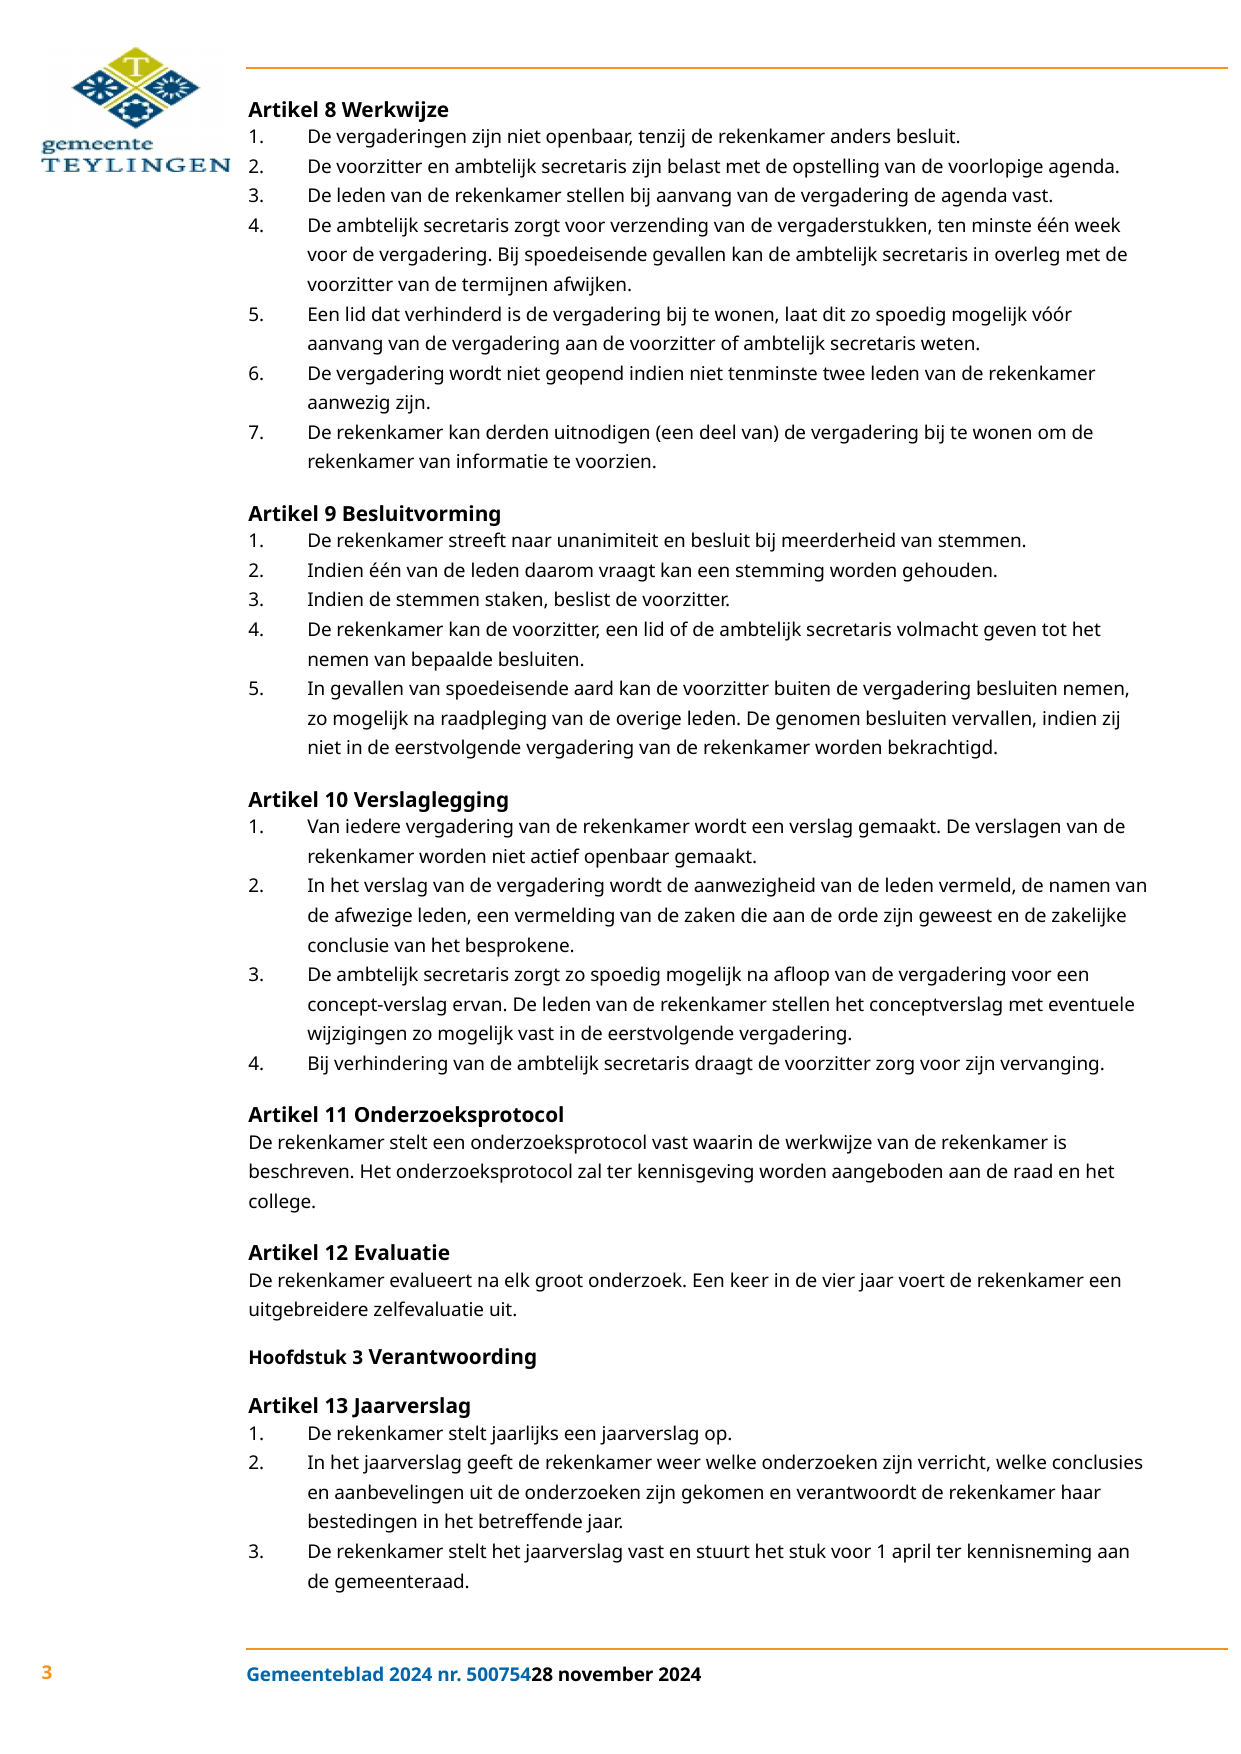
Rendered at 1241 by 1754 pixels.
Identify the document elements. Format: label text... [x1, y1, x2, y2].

list De voorzitter en ambtelijk secretaris zijn belast met de opstelling van de voorlopige agenda. [248, 153, 1152, 178]
list De rekenkamer stelt het jaarverslag vast en stuurt het stuk voor 1 april ter kennisneming aan de gemeenteraad. [248, 1538, 1152, 1593]
list De rekenkamer kan derden uitnodigen (een deel van) de vergadering bij te wonen om de rekenkamer van informatie te voorzien. [248, 419, 1152, 474]
list In het verslag van de vergadering wordt de aanwezigheid van de leden vermeld, de namen van de afwezige leden, een vermelding van de zaken die aan de orde zijn geweest en de zakelijke conclusie van het besprokene. [248, 873, 1152, 957]
text Artikel 9 Besluitvorming [248, 499, 1152, 527]
text Artikel 13 Jaarverslag [248, 1391, 1152, 1420]
list Een lid dat verhinderd is de vergadering bij te wonen, laat dit zo spoedig mogelijk vóór aanvang van de vergadering aan de voorzitter of ambtelijk secretaris weten. [248, 301, 1152, 356]
list De ambtelijk secretaris zorgt zo spoedig mogelijk na afloop van de vergadering voor een concept-verslag ervan. De leden van de rekenkamer stellen het conceptverslag met eventuele wijzigingen zo mogelijk vast in de eerstvolgende vergadering. [248, 961, 1152, 1046]
list Indien één van de leden daarom vraagt kan een stemming worden gehouden. [248, 557, 1152, 583]
text Artikel 12 Evaluatie [248, 1238, 1152, 1267]
list De rekenkamer kan de voorzitter, een lid of de ambtelijk secretaris volmacht geven tot het nemen van bepaalde besluiten. [248, 616, 1152, 672]
list De leden van de rekenkamer stellen bij aanvang van de vergadering de agenda vast. [248, 182, 1152, 208]
text Artikel 11 Onderzoeksprotocol [248, 1101, 1152, 1129]
list De rekenkamer stelt jaarlijks een jaarverslag op. [248, 1420, 1152, 1446]
text Hoofdstuk 3 Verantwoording [248, 1342, 1152, 1371]
text Artikel 8 Werkwijze [248, 95, 1152, 123]
text Artikel 10 Verslaglegging [248, 785, 1152, 813]
list De vergaderingen zijn niet openbaar, tenzij de rekenkamer anders besluit. [248, 123, 1152, 149]
picture [41, 47, 231, 172]
list Indien de stemmen staken, beslist de voorzitter. [248, 587, 1152, 612]
list De rekenkamer streeft naar unanimiteit en besluit bij meerderheid van stemmen. [248, 527, 1152, 553]
list In het jaarverslag geeft de rekenkamer weer welke onderzoeken zijn verricht, welke conclusies en aanbevelingen uit de onderzoeken zijn gekomen en verantwoordt de rekenkamer haar bestedingen in het betreffende jaar. [248, 1449, 1152, 1534]
list Bij verhindering van de ambtelijk secretaris draagt de voorzitter zorg voor zijn vervanging. [248, 1050, 1152, 1076]
list De ambtelijk secretaris zorgt voor verzending van de vergaderstukken, ten minste één week voor de vergadering. Bij spoedeisende gevallen kan de ambtelijk secretaris in overleg met de voorzitter van de termijnen afwijken. [248, 212, 1152, 297]
list De vergadering wordt niet geopend indien niet tenminste twee leden van de rekenkamer aanwezig zijn. [248, 360, 1152, 415]
list Van iedere vergadering van de rekenkamer wordt een verslag gemaakt. De verslagen van de rekenkamer worden niet actief openbaar gemaakt. [248, 813, 1152, 869]
list In gevallen van spoedeisende aard kan de voorzitter buiten de vergadering besluiten nemen, zo mogelijk na raadpleging van de overige leden. De genomen besluiten vervallen, indien zij niet in de eerstvolgende vergadering van de rekenkamer worden bekrachtigd. [248, 675, 1152, 760]
text De rekenkamer evalueert na elk groot onderzoek. Een keer in de vier jaar voert de rekenkamer een uitgebreidere zelfevaluatie uit. [248, 1267, 1152, 1322]
text De rekenkamer stelt een onderzoeksprotocol vast waarin de werkwijze van de rekenkamer is beschreven. Het onderzoeksprotocol zal ter kennisgeving worden aangeboden aan de raad en het college. [248, 1129, 1152, 1214]
